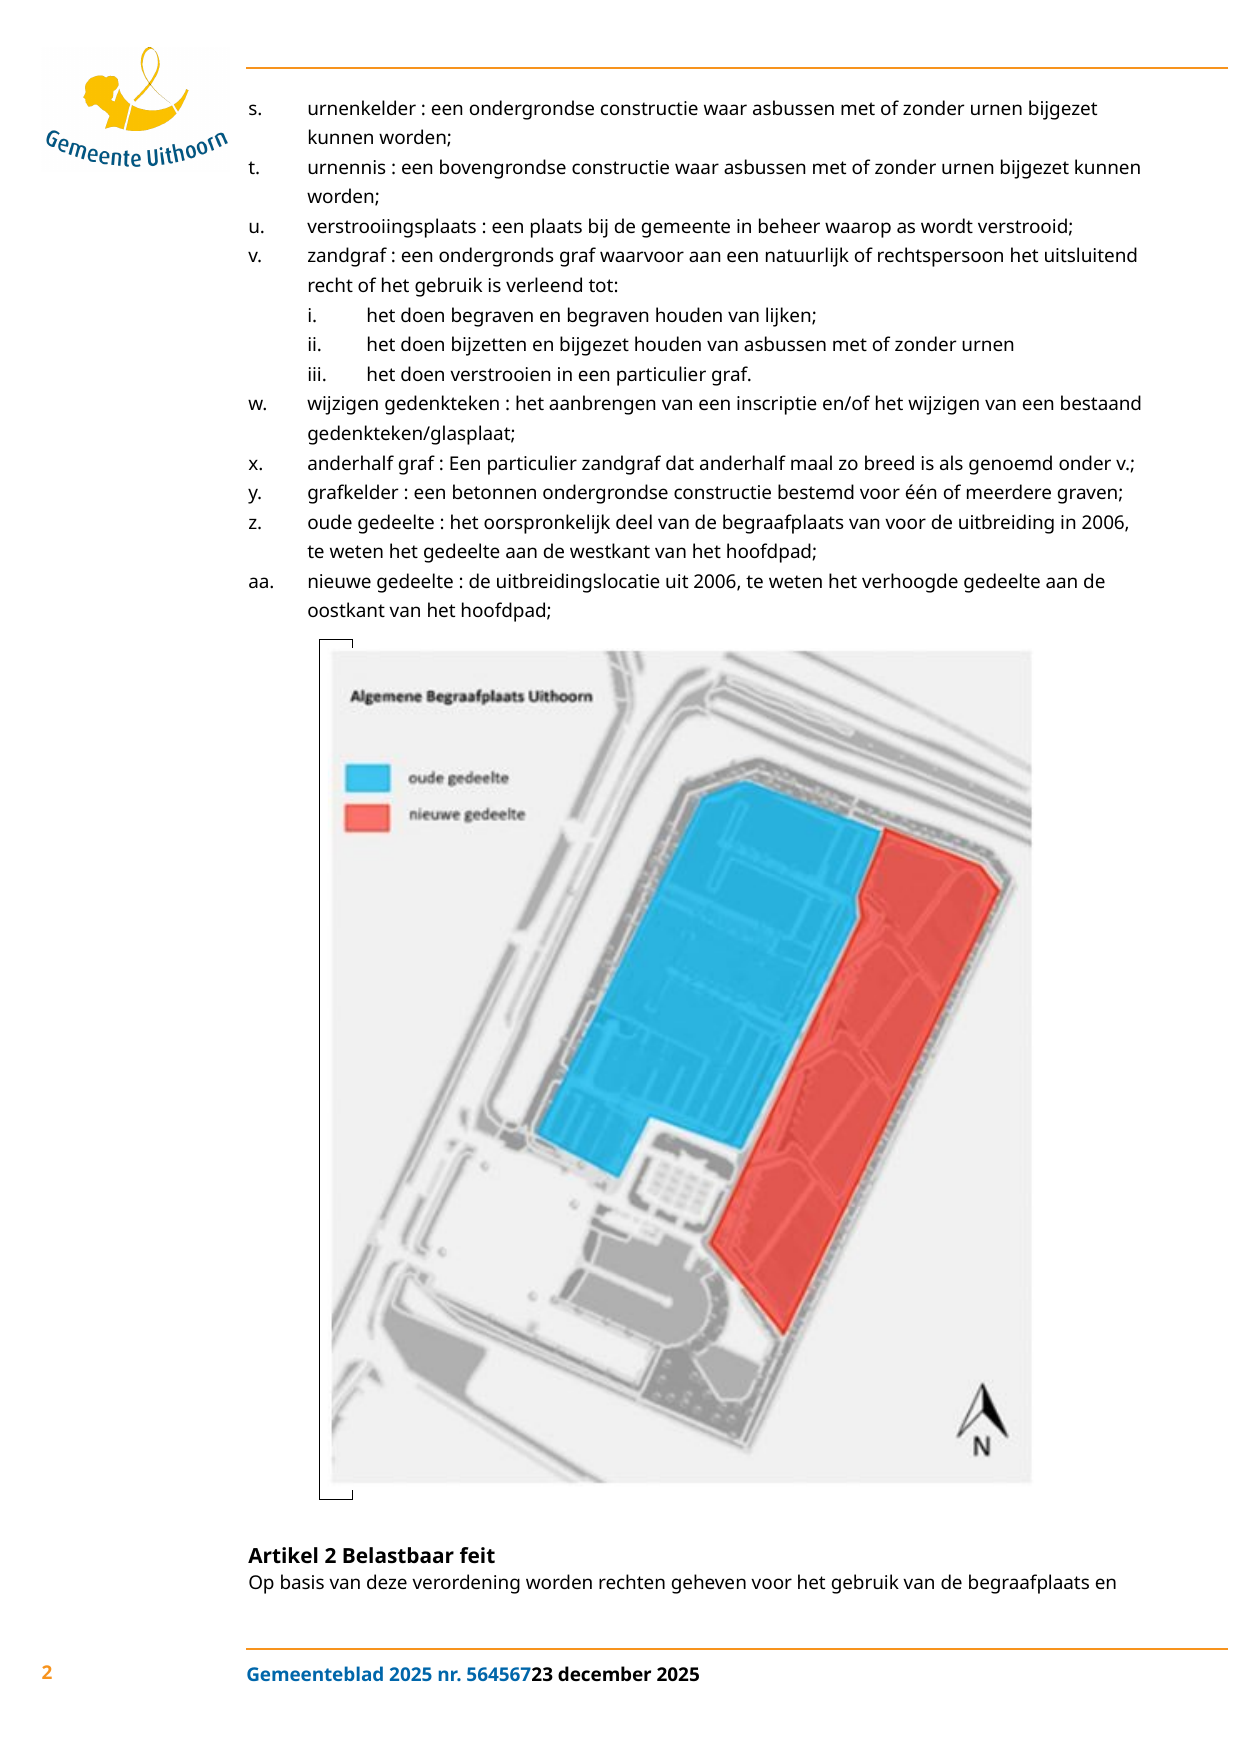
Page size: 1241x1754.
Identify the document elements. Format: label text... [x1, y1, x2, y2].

list het doen verstrooien in een particulier graf. [307, 361, 1152, 387]
list oude gedeelte : het oorspronkelijk deel van de begraafplaats van voor de uitbreiding in 2006, te weten het gedeelte aan de westkant van het hoofdpad; [248, 509, 1152, 564]
list urnenkelder : een ondergrondse constructie waar asbussen met of zonder urnen bijgezet kunnen worden; [248, 95, 1152, 150]
list zandgraf : een ondergronds graf waarvoor aan een natuurlijk of rechtspersoon het uitsluitend recht of het gebruik is verleend tot: [248, 243, 1152, 298]
list het doen begraven en begraven houden van lijken; [307, 302, 1152, 328]
picture [327, 648, 1037, 1490]
list wijzigen gedenkteken : het aanbrengen van een inscriptie en/of het wijzigen van een bestaand gedenkteken/glasplaat; [248, 391, 1152, 446]
picture [41, 47, 231, 172]
list nieuwe gedeelte : de uitbreidingslocatie uit 2006, te weten het verhoogde gedeelte aan de oostkant van het hoofdpad; [248, 568, 1152, 623]
list verstrooiingsplaats : een plaats bij de gemeente in beheer waarop as wordt verstrooid; [248, 213, 1152, 239]
text Op basis van deze verordening worden rechten geheven voor het gebruik van de begraafplaats en [248, 1569, 1152, 1595]
list grafkelder : een betonnen ondergrondse constructie bestemd voor één of meerdere graven; [248, 479, 1152, 505]
list anderhalf graf : Een particulier zandgraf dat anderhalf maal zo breed is als genoemd onder v.; [248, 450, 1152, 476]
text Artikel 2 Belastbaar feit [248, 1541, 1152, 1569]
list urnennis : een bovengrondse constructie waar asbussen met of zonder urnen bijgezet kunnen worden; [248, 154, 1152, 209]
list het doen bijzetten en bijgezet houden van asbussen met of zonder urnen [307, 331, 1152, 357]
